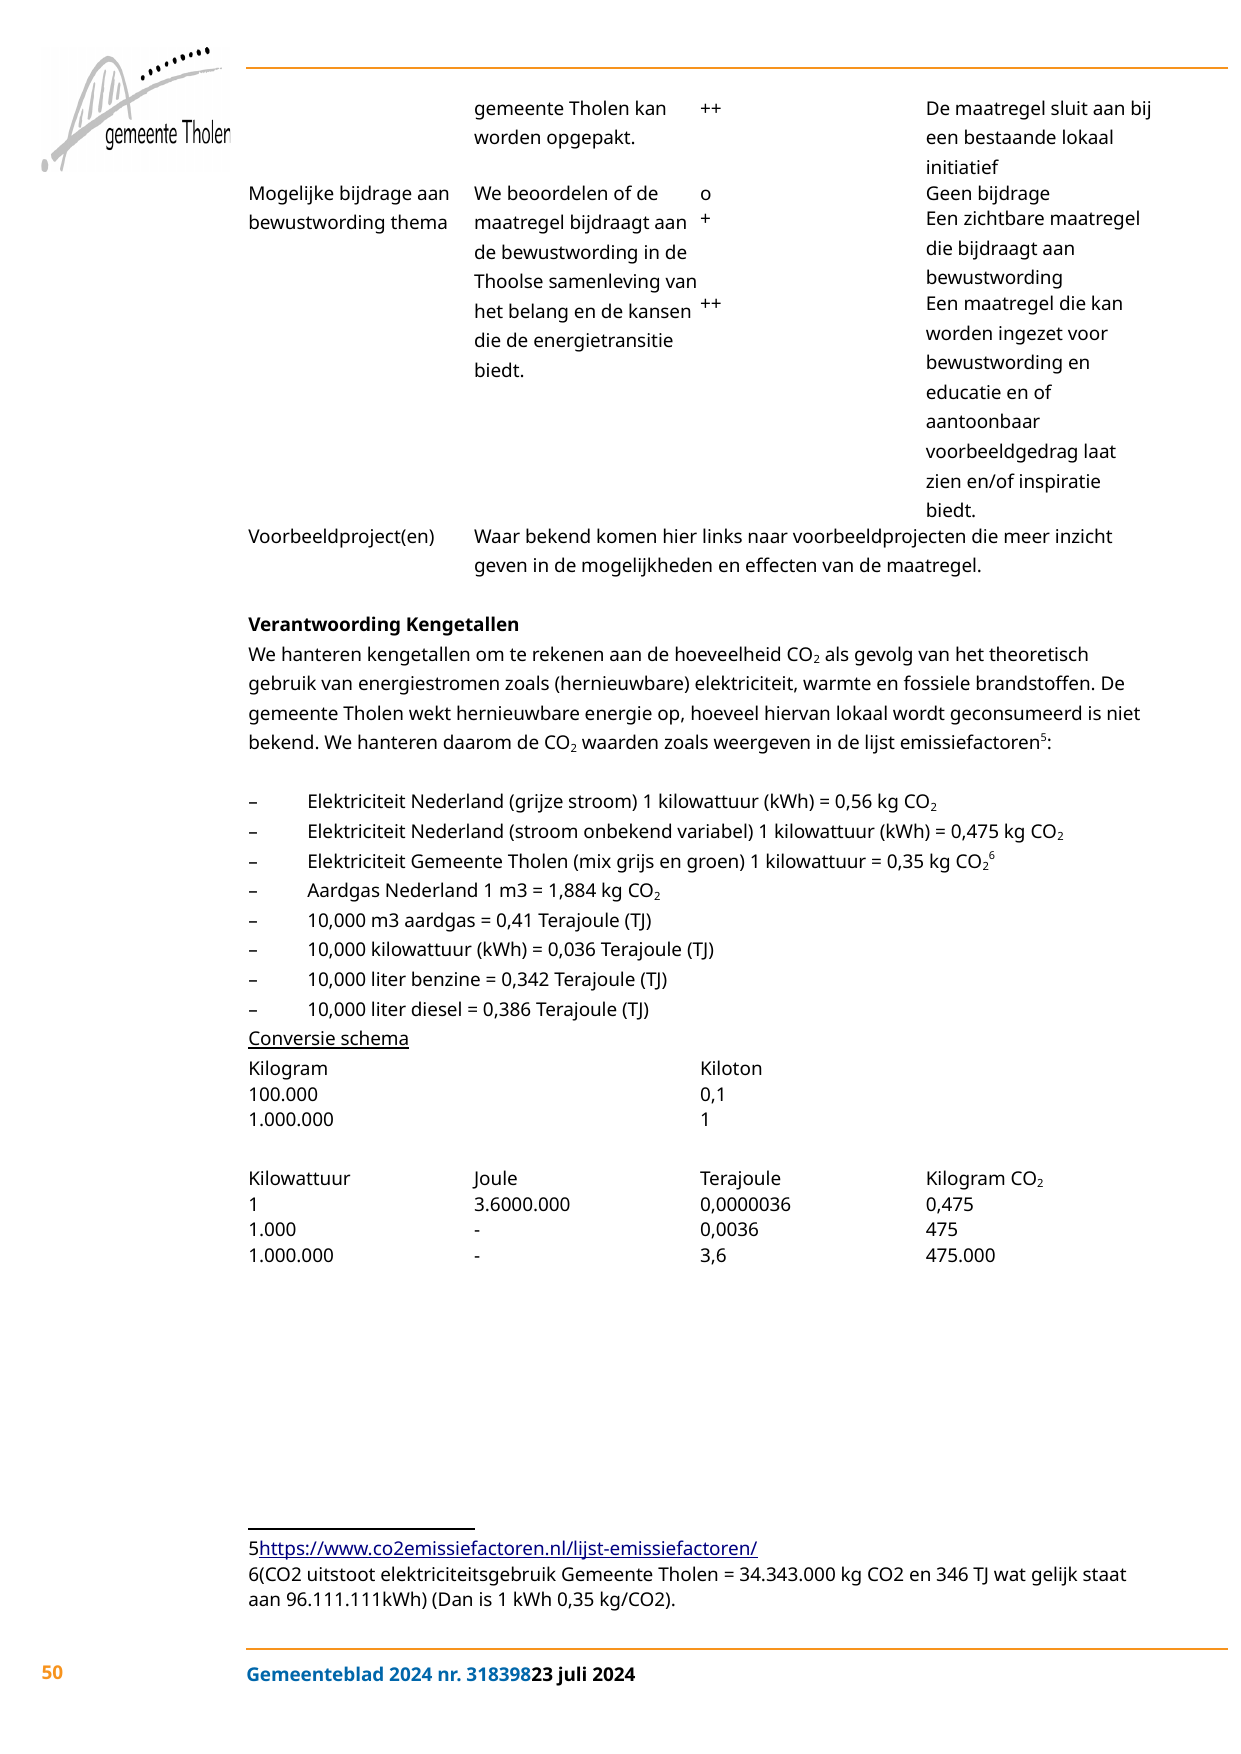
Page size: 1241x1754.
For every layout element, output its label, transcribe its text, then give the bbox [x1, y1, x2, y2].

table_cell 0,0036 [700, 1217, 926, 1242]
text Conversie schema [248, 1025, 1152, 1051]
table_cell - [474, 1217, 700, 1242]
table_header Joule [474, 1165, 700, 1191]
table_cell Voorbeeldproject(en) [248, 523, 474, 578]
table_header Kilogram CO2 [926, 1165, 1152, 1191]
table_cell Geen bijdrage [926, 180, 1152, 205]
list 10,000 liter benzine = 0,342 Terajoule (TJ) [248, 966, 1152, 992]
table_cell De maatregel sluit aan bij een bestaande lokaal initiatief [926, 95, 1152, 180]
table_cell Waar bekend komen hier links naar voorbeeldprojecten die meer inzicht geven in de mogelijkheden en effecten van de maatregel. [474, 523, 1152, 578]
text We hanteren kengetallen om te rekenen aan de hoeveelheid CO2 als gevolg van het theoretisch gebruik van energiestromen zoals (hernieuwbare) elektriciteit, warmte en fossiele brandstoffen. De gemeente Tholen wekt hernieuwbare energie op, hoeveel hiervan lokaal wordt geconsumeerd is niet bekend. We hanteren daarom de CO2 waarden zoals weergeven in de lijst emissiefactoren: [248, 641, 1152, 755]
table_cell 475 [926, 1217, 1152, 1242]
list 10,000 liter diesel = 0,386 Terajoule (TJ) [248, 996, 1152, 1022]
table_cell o [700, 180, 926, 205]
list Aardgas Nederland 1 m3 = 1,884 kg CO2 [248, 877, 1152, 903]
table_cell 1 [248, 1191, 474, 1217]
table_cell 0,0000036 [700, 1191, 926, 1217]
table_cell 1.000.000 [248, 1107, 700, 1132]
table_cell 1.000 [248, 1217, 474, 1242]
table_cell 475.000 [926, 1243, 1152, 1268]
table_cell Mogelijke bijdrage aan bewustwording thema [248, 180, 474, 523]
table_header Kilogram [248, 1055, 700, 1081]
table_header Kiloton [700, 1055, 1152, 1081]
table_cell 3.6000.000 [474, 1191, 700, 1217]
table_cell 1.000.000 [248, 1243, 474, 1268]
list (CO2 uitstoot elektriciteitsgebruik Gemeente Tholen = 34.343.000 kg CO2 en 346 TJ wat gelijk staat aan 96.111.111kWh) (Dan is 1 kWh 0,35 kg/CO2). [248, 1561, 1152, 1612]
text https://www.co2emissiefactoren.nl/lijst-emissiefactoren/ [248, 1535, 1152, 1561]
table_cell ++ [700, 290, 926, 523]
table_cell We beoordelen of de maatregel bijdraagt aan de bewustwording in de Thoolse samenleving van het belang en de kansen die de energietransitie biedt. [474, 180, 700, 523]
table_cell ++ [700, 95, 926, 180]
table_header Kilowattuur [248, 1165, 474, 1191]
table_cell 3,6 [700, 1243, 926, 1268]
table_header Terajoule [700, 1165, 926, 1191]
list Elektriciteit Nederland (grijze stroom) 1 kilowattuur (kWh) = 0,56 kg CO2 [248, 789, 1152, 814]
text Verantwoording Kengetallen [248, 611, 1152, 637]
table_cell gemeente Tholen kan worden opgepakt. [474, 95, 700, 180]
table_cell + [700, 205, 926, 290]
table_cell - [474, 1243, 700, 1268]
list 10,000 kilowattuur (kWh) = 0,036 Terajoule (TJ) [248, 937, 1152, 962]
table_cell 100.000 [248, 1081, 700, 1107]
picture [41, 47, 231, 172]
table_cell Een zichtbare maatregel die bijdraagt aan bewustwording [926, 205, 1152, 290]
table_cell 0,1 [700, 1081, 1152, 1107]
list Elektriciteit Nederland (stroom onbekend variabel) 1 kilowattuur (kWh) = 0,475 kg CO2 [248, 818, 1152, 844]
table_cell [248, 95, 474, 180]
table_cell 1 [700, 1107, 1152, 1132]
table_cell 0,475 [926, 1191, 1152, 1217]
table_cell Een maatregel die kan worden ingezet voor bewustwording en educatie en of aantoonbaar voorbeeldgedrag laat zien en/of inspiratie biedt. [926, 290, 1152, 523]
list 10,000 m3 aardgas = 0,41 Terajoule (TJ) [248, 907, 1152, 933]
list Elektriciteit Gemeente Tholen (mix grijs en groen) 1 kilowattuur = 0,35 kg CO2 [248, 848, 1152, 874]
